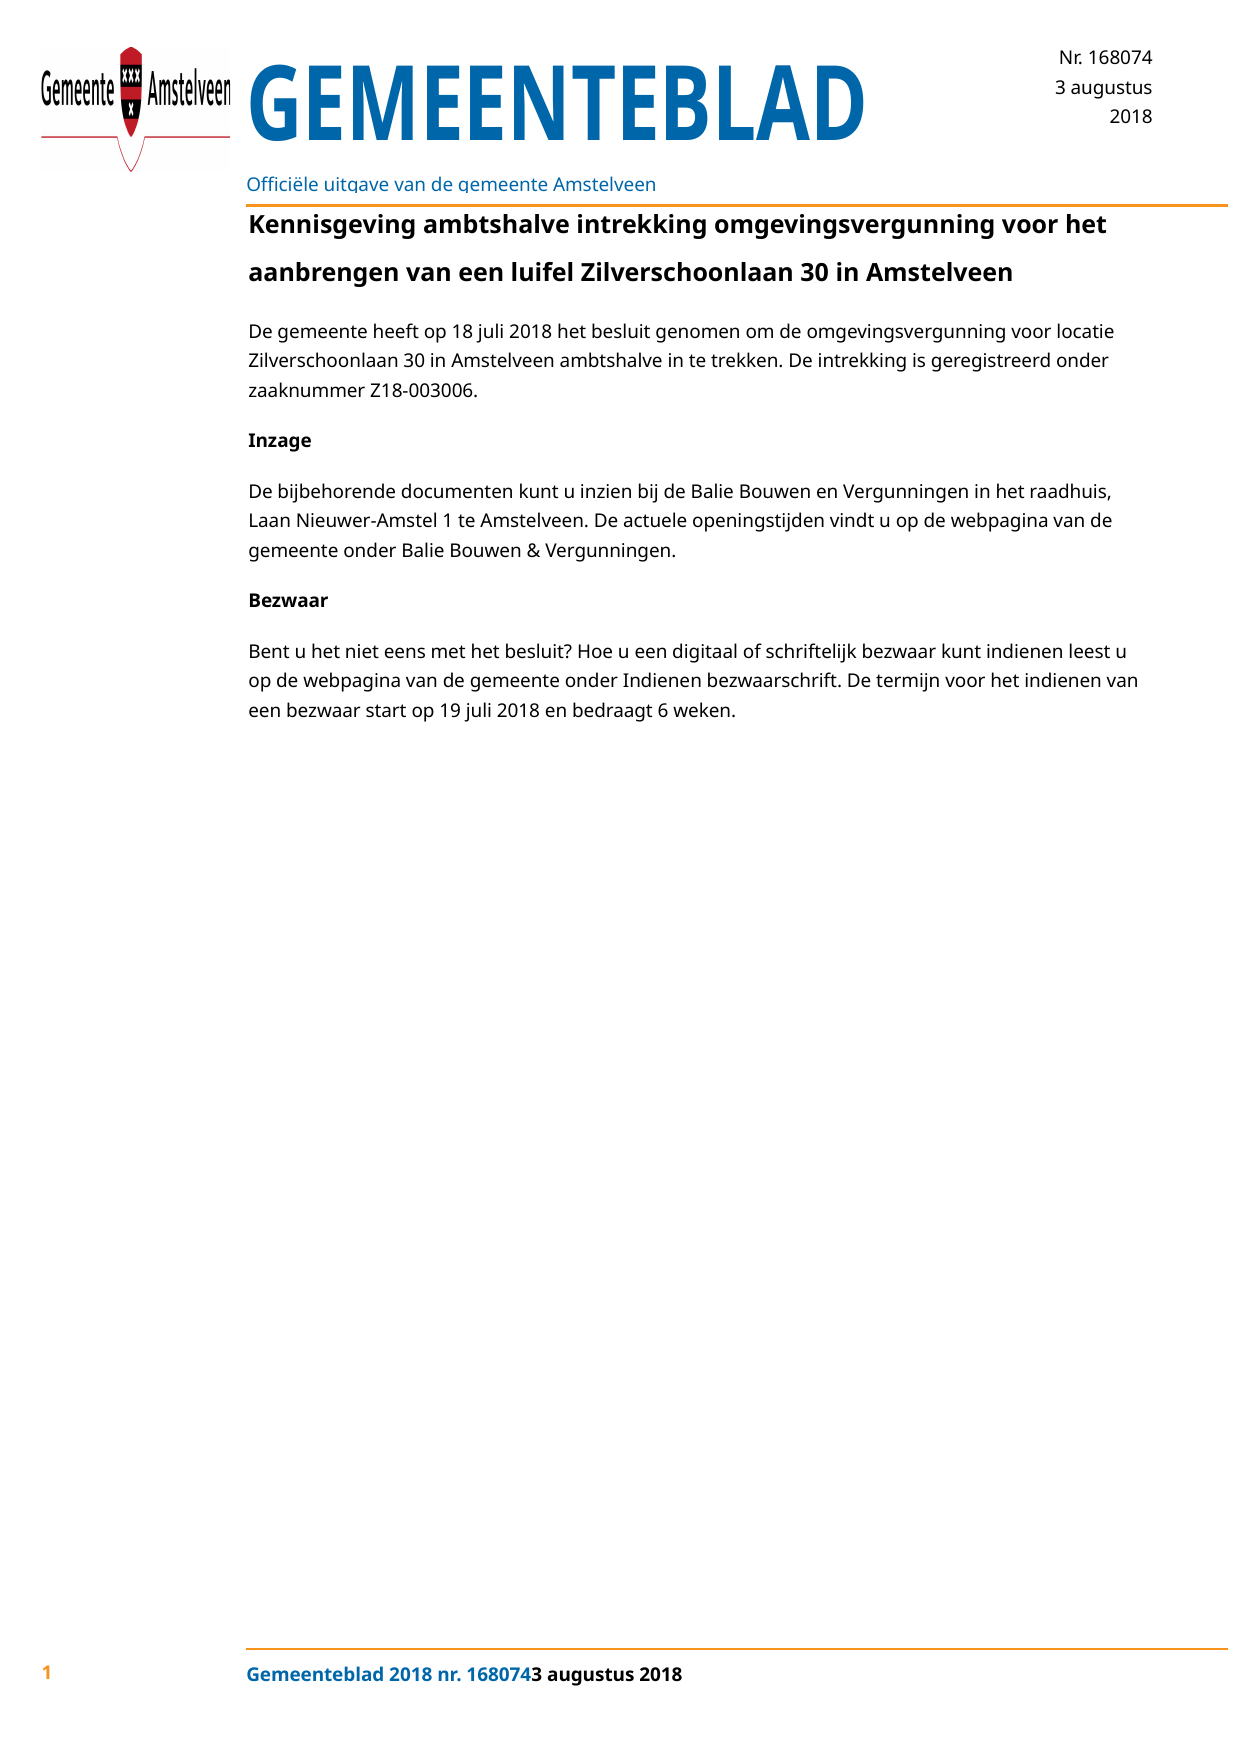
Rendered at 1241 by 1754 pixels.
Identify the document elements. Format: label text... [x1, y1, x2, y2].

text De gemeente heeft op 18 juli 2018 het besluit genomen om de omgevingsvergunning voor locatie Zilverschoonlaan 30 in Amstelveen ambtshalve in te trekken. De intrekking is geregistreerd onder zaaknummer Z18-003006. [248, 318, 1152, 403]
picture [41, 47, 231, 172]
text Bent u het niet eens met het besluit? Hoe u een digitaal of schriftelijk bezwaar kunt indienen leest u op de webpagina van de gemeente onder Indienen bezwaarschrift. De termijn voor het indienen van een bezwaar start op 19 juli 2018 en bedraagt 6 weken. [248, 638, 1152, 723]
text Kennisgeving ambtshalve intrekking omgevingsvergunning voor het aanbrengen van een luifel Zilverschoonlaan 30 in Amstelveen [248, 207, 1152, 288]
text Bezwaar [248, 587, 1152, 613]
text De bijbehorende documenten kunt u inzien bij de Balie Bouwen en Vergunningen in het raadhuis, Laan Nieuwer-Amstel 1 te Amstelveen. De actuele openingstijden vindt u op de webpagina van de gemeente onder Balie Bouwen & Vergunningen. [248, 478, 1152, 563]
text Inzage [248, 427, 1152, 453]
